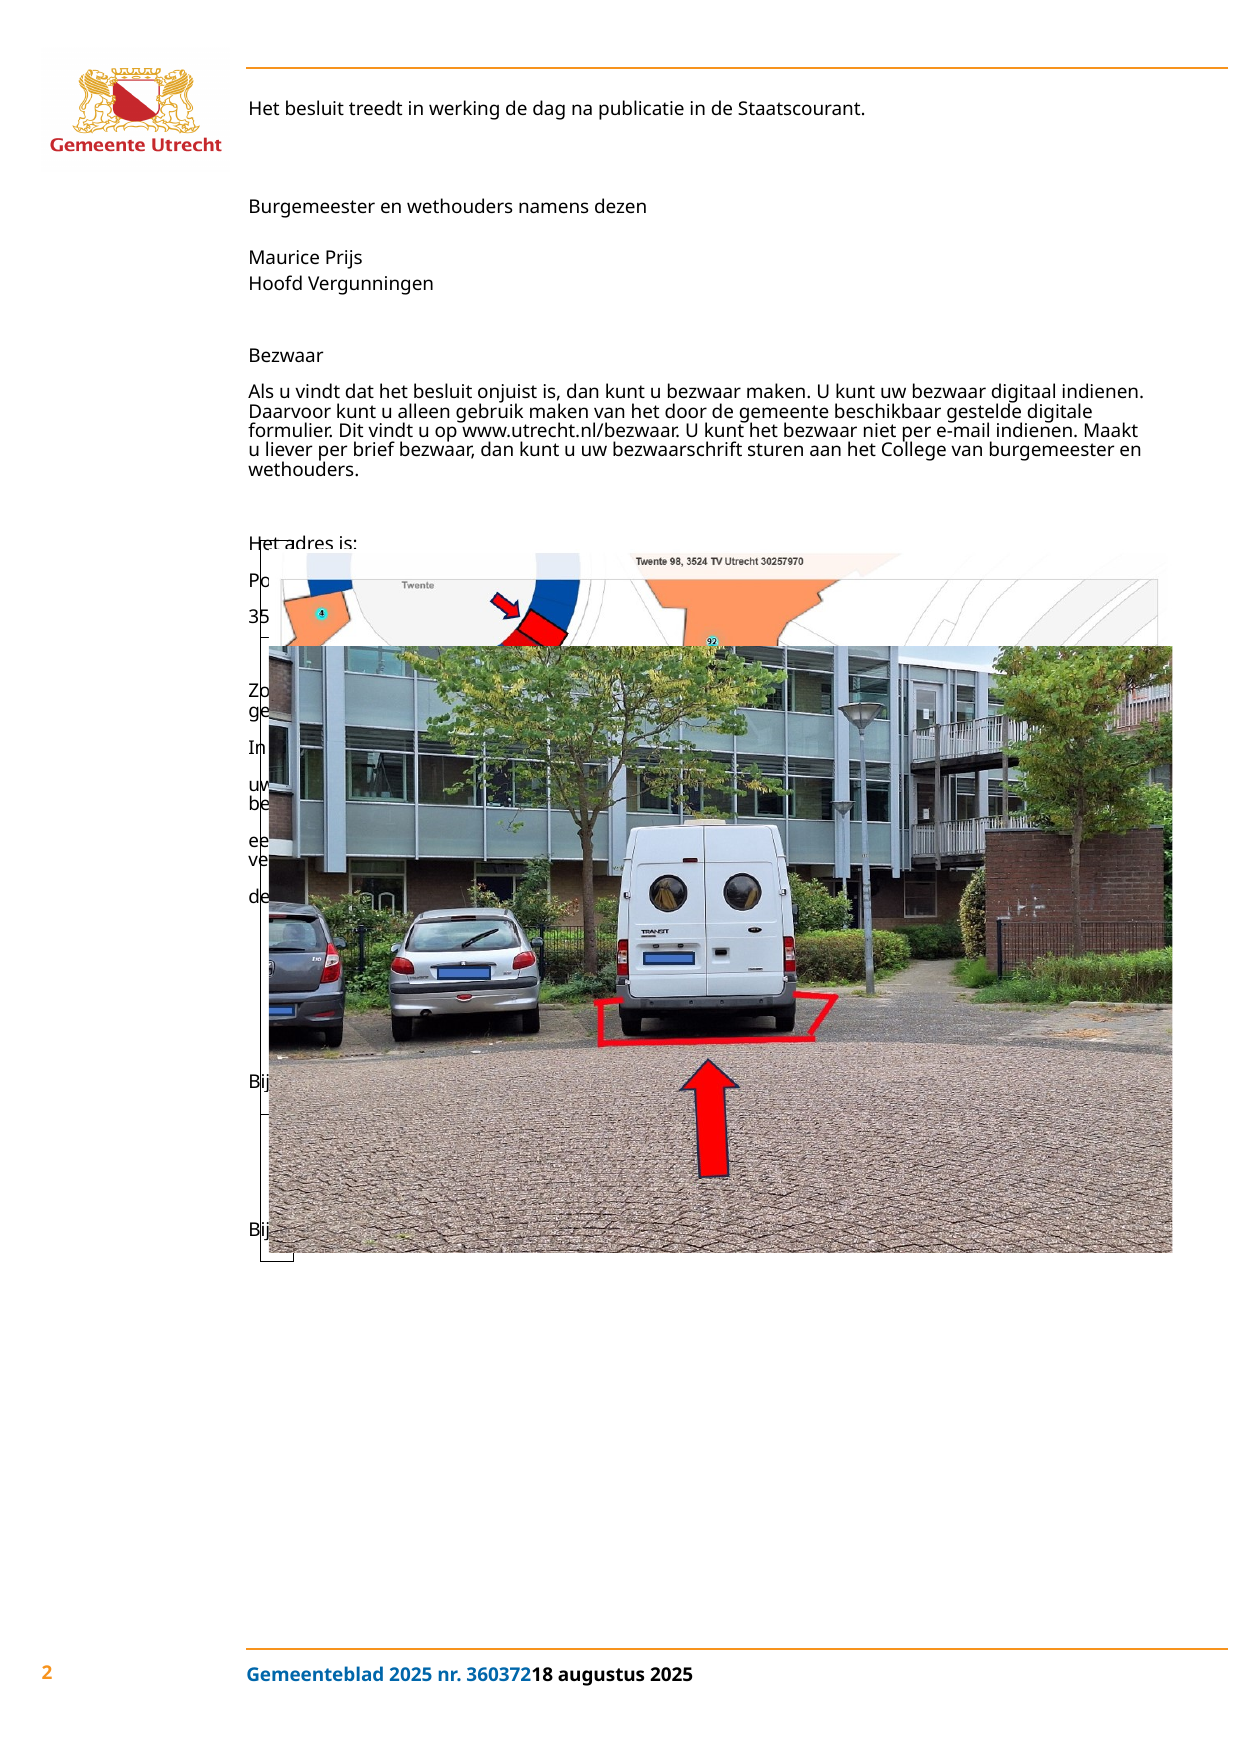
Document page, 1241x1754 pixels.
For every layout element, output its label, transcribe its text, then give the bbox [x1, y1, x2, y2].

picture [41, 47, 231, 172]
text Het besluit treedt in werking de dag na publicatie in de Staatscourant. [248, 95, 1152, 121]
text Burgemeester en wethouders namens dezen [248, 193, 1152, 219]
picture [268, 549, 1173, 1253]
text Als u vindt dat het besluit onjuist is, dan kunt u bezwaar maken. U kunt uw bezwaar digitaal indienen. Daarvoor kunt u alleen gebruik maken van het door de gemeente beschikbaar gestelde digitale formulier. Dit vindt u op www.utrecht.nl/bezwaar. U kunt het bezwaar niet per e-mail indienen. Maakt u liever per brief bezwaar, dan kunt u uw bezwaarschrift sturen aan het College van burgemeester en wethouders. [248, 383, 1152, 480]
text Het adres is: [248, 534, 1152, 554]
text Hoofd Vergunningen [248, 270, 1152, 296]
text Maurice Prijs [248, 244, 1152, 270]
text Bezwaar [248, 347, 1152, 366]
